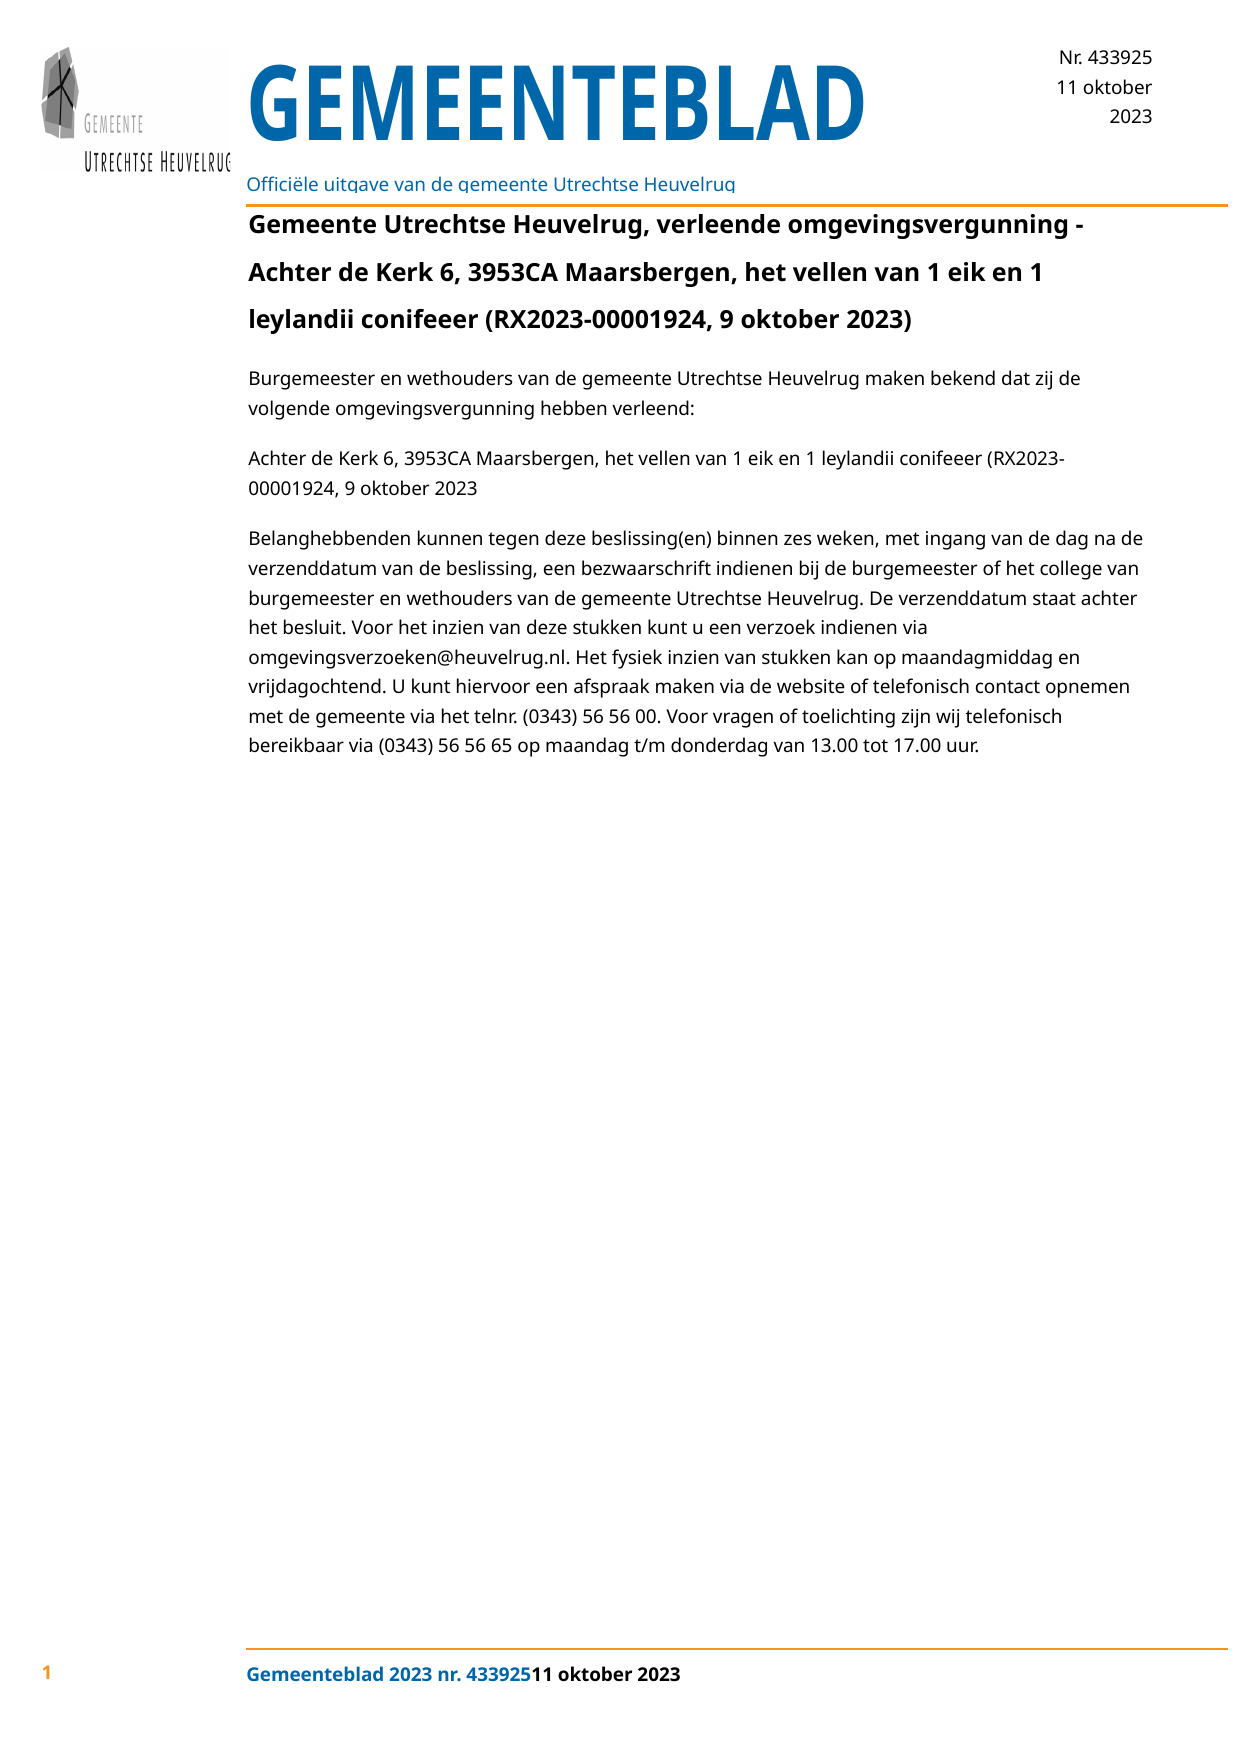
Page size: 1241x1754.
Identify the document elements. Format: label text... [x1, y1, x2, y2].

text Belanghebbenden kunnen tegen deze beslissing(en) binnen zes weken, met ingang van de dag na de verzenddatum van de beslissing, een bezwaarschrift indienen bij de burgemeester of het college van burgemeester en wethouders van de gemeente Utrechtse Heuvelrug. De verzenddatum staat achter het besluit. Voor het inzien van deze stukken kunt u een verzoek indienen via omgevingsverzoeken@heuvelrug.nl. Het fysiek inzien van stukken kan op maandagmiddag en vrijdagochtend. U kunt hiervoor een afspraak maken via de website of telefonisch contact opnemen met de gemeente via het telnr. (0343) 56 56 00. Voor vragen of toelichting zijn wij telefonisch bereikbaar via (0343) 56 56 65 op maandag t/m donderdag van 13.00 tot 17.00 uur. [248, 526, 1152, 758]
text Gemeente Utrechtse Heuvelrug, verleende omgevingsvergunning - Achter de Kerk 6, 3953CA Maarsbergen, het vellen van 1 eik en 1 leylandii conifeeer (RX2023-00001924, 9 oktober 2023) [248, 207, 1152, 336]
text Burgemeester en wethouders van de gemeente Utrechtse Heuvelrug maken bekend dat zij de volgende omgevingsvergunning hebben verleend: [248, 366, 1152, 421]
picture [41, 47, 231, 172]
text Achter de Kerk 6, 3953CA Maarsbergen, het vellen van 1 eik en 1 leylandii conifeeer (RX2023-00001924, 9 oktober 2023 [248, 446, 1152, 501]
